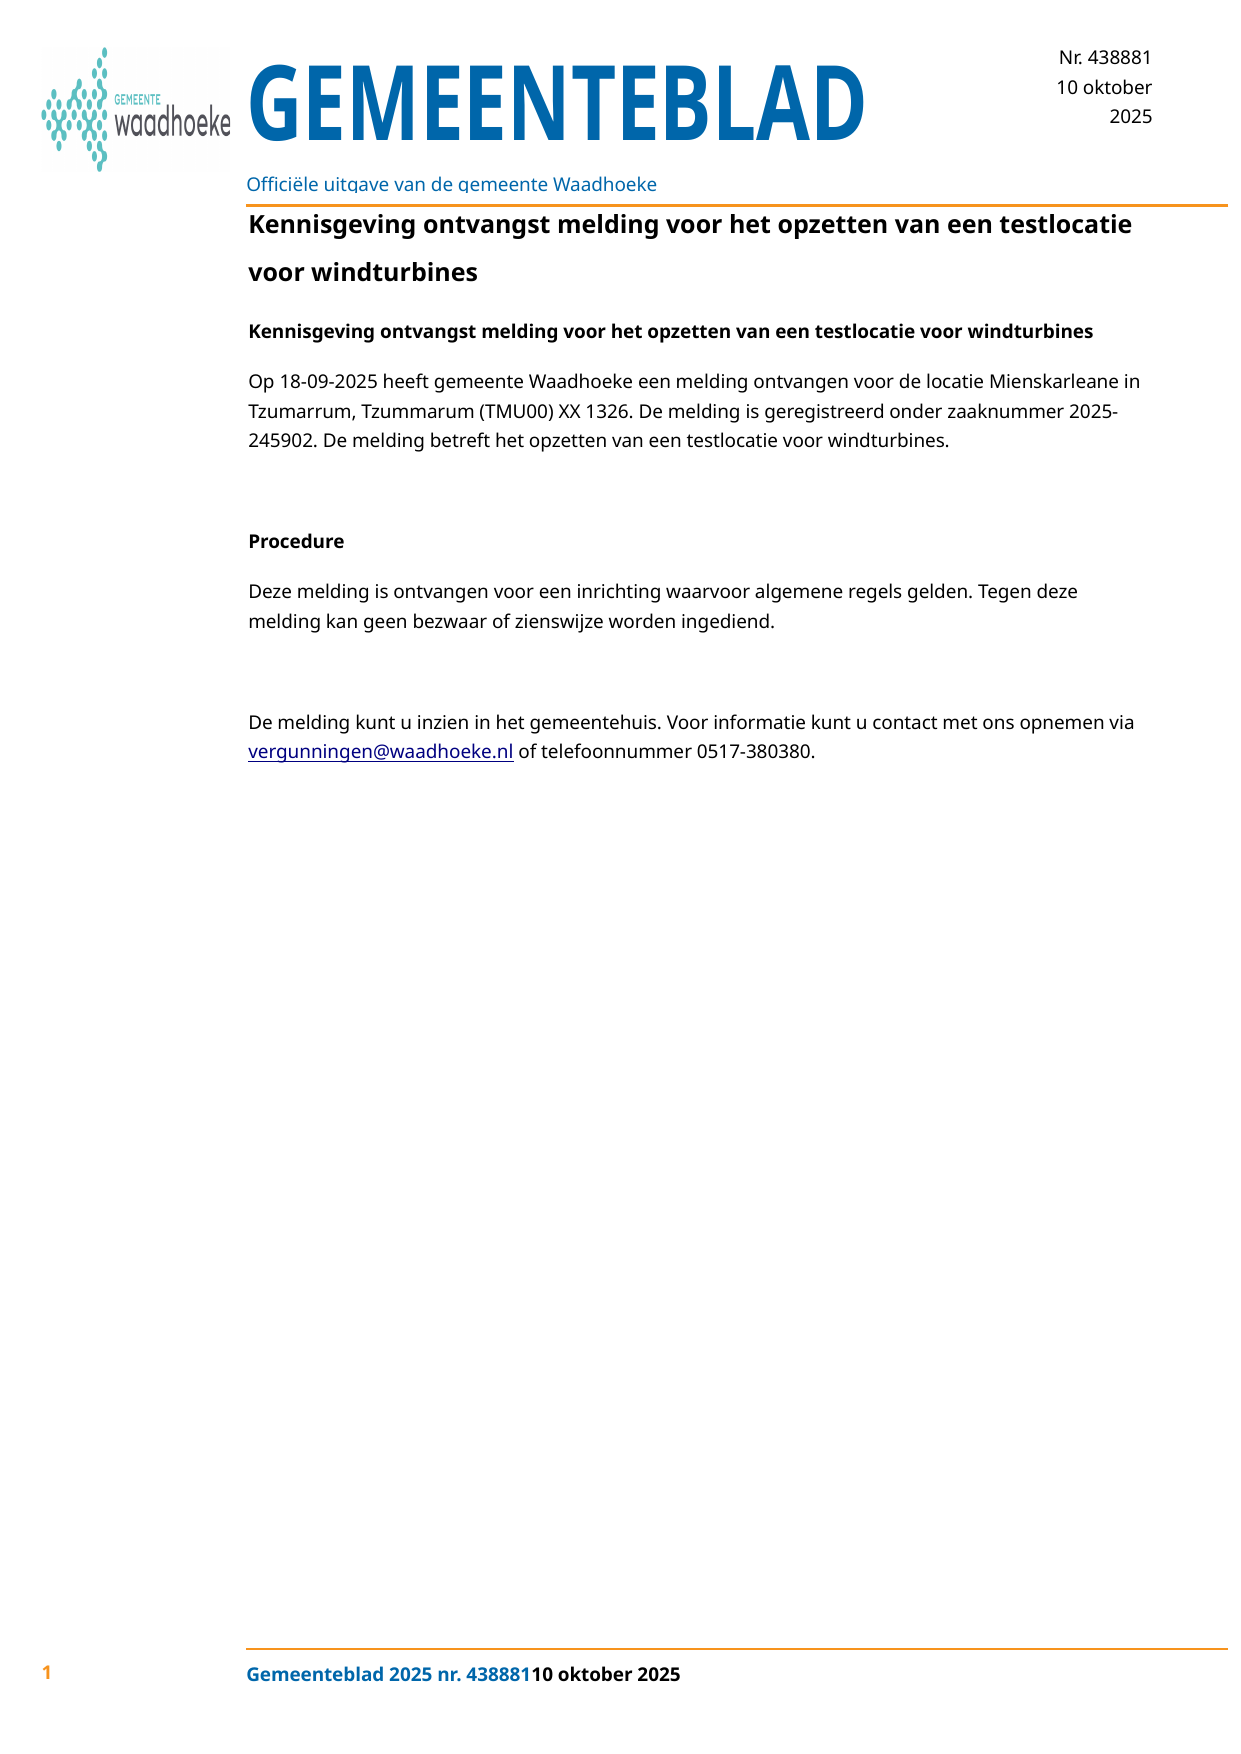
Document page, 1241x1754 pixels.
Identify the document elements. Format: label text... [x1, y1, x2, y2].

picture [41, 47, 231, 172]
text Procedure [248, 528, 1152, 554]
text Op 18-09-2025 heeft gemeente Waadhoeke een melding ontvangen voor de locatie Mienskarleane in Tzumarrum, Tzummarum (TMU00) XX 1326. De melding is geregistreerd onder zaaknummer 2025-245902. De melding betreft het opzetten van een testlocatie voor windturbines. [248, 368, 1152, 453]
text De melding kunt u inzien in het gemeentehuis. Voor informatie kunt u contact met ons opnemen via vergunningen@waadhoeke.nl of telefoonnummer 0517-380380. [248, 709, 1152, 764]
text Deze melding is ontvangen voor een inrichting waarvoor algemene regels gelden. Tegen deze melding kan geen bezwaar of zienswijze worden ingediend. [248, 579, 1152, 634]
text Kennisgeving ontvangst melding voor het opzetten van een testlocatie voor windturbines [248, 207, 1152, 288]
text Kennisgeving ontvangst melding voor het opzetten van een testlocatie voor windturbines [248, 318, 1152, 344]
